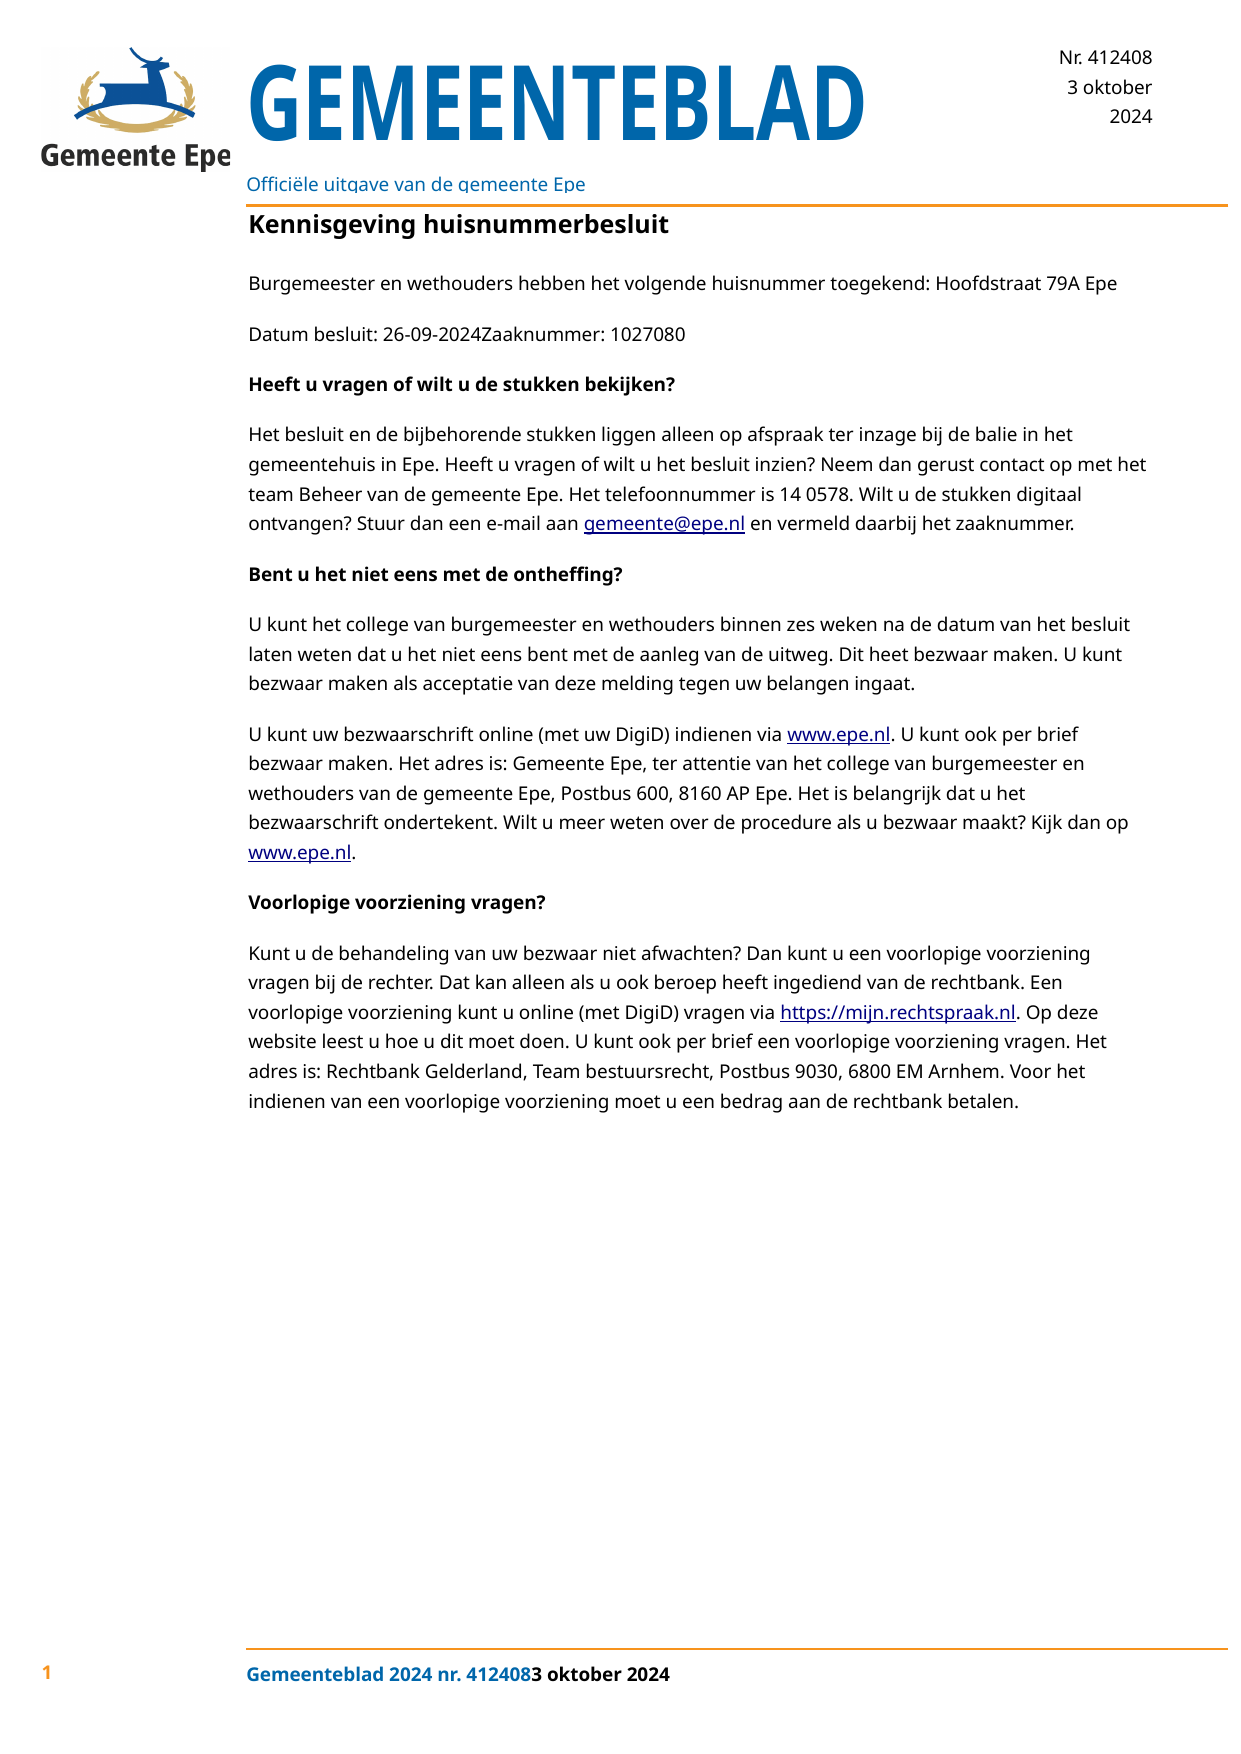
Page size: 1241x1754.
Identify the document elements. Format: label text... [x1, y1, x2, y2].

text Voorlopige voorziening vragen? [248, 889, 1152, 915]
text Kennisgeving huisnummerbesluit [248, 207, 1152, 241]
picture [41, 47, 231, 172]
text Heeft u vragen of wilt u de stukken bekijken? [248, 371, 1152, 397]
text Burgemeester en wethouders hebben het volgende huisnummer toegekend: Hoofdstraat 79A Epe [248, 270, 1152, 296]
text Bent u het niet eens met de ontheffing? [248, 561, 1152, 586]
text Het besluit en de bijbehorende stukken liggen alleen op afspraak ter inzage bij de balie in het gemeentehuis in Epe. Heeft u vragen of wilt u het besluit inzien? Neem dan gerust contact op met het team Beheer van de gemeente Epe. Het telefoonnummer is 14 0578. Wilt u de stukken digitaal ontvangen? Stuur dan een e-mail aan gemeente@epe.nl en vermeld daarbij het zaaknummer. [248, 422, 1152, 536]
text Datum besluit: 26-09-2024Zaaknummer: 1027080 [248, 321, 1152, 346]
text U kunt uw bezwaarschrift online (met uw DigiD) indienen via www.epe.nl. U kunt ook per brief bezwaar maken. Het adres is: Gemeente Epe, ter attentie van het college van burgemeester en wethouders van de gemeente Epe, Postbus 600, 8160 AP Epe. Het is belangrijk dat u het bezwaarschrift ondertekent. Wilt u meer weten over de procedure als u bezwaar maakt? Kijk dan op www.epe.nl. [248, 721, 1152, 865]
text U kunt het college van burgemeester en wethouders binnen zes weken na de datum van het besluit laten weten dat u het niet eens bent met de aanleg van de uitweg. Dit heet bezwaar maken. U kunt bezwaar maken als acceptatie van deze melding tegen uw belangen ingaat. [248, 611, 1152, 696]
text Kunt u de behandeling van uw bezwaar niet afwachten? Dan kunt u een voorlopige voorziening vragen bij de rechter. Dat kan alleen als u ook beroep heeft ingediend van de rechtbank. Een voorlopige voorziening kunt u online (met DigiD) vragen via https://mijn.rechtspraak.nl. Op deze website leest u hoe u dit moet doen. U kunt ook per brief een voorlopige voorziening vragen. Het adres is: Rechtbank Gelderland, Team bestuursrecht, Postbus 9030, 6800 EM Arnhem. Voor het indienen van een voorlopige voorziening moet u een bedrag aan de rechtbank betalen. [248, 940, 1152, 1113]
